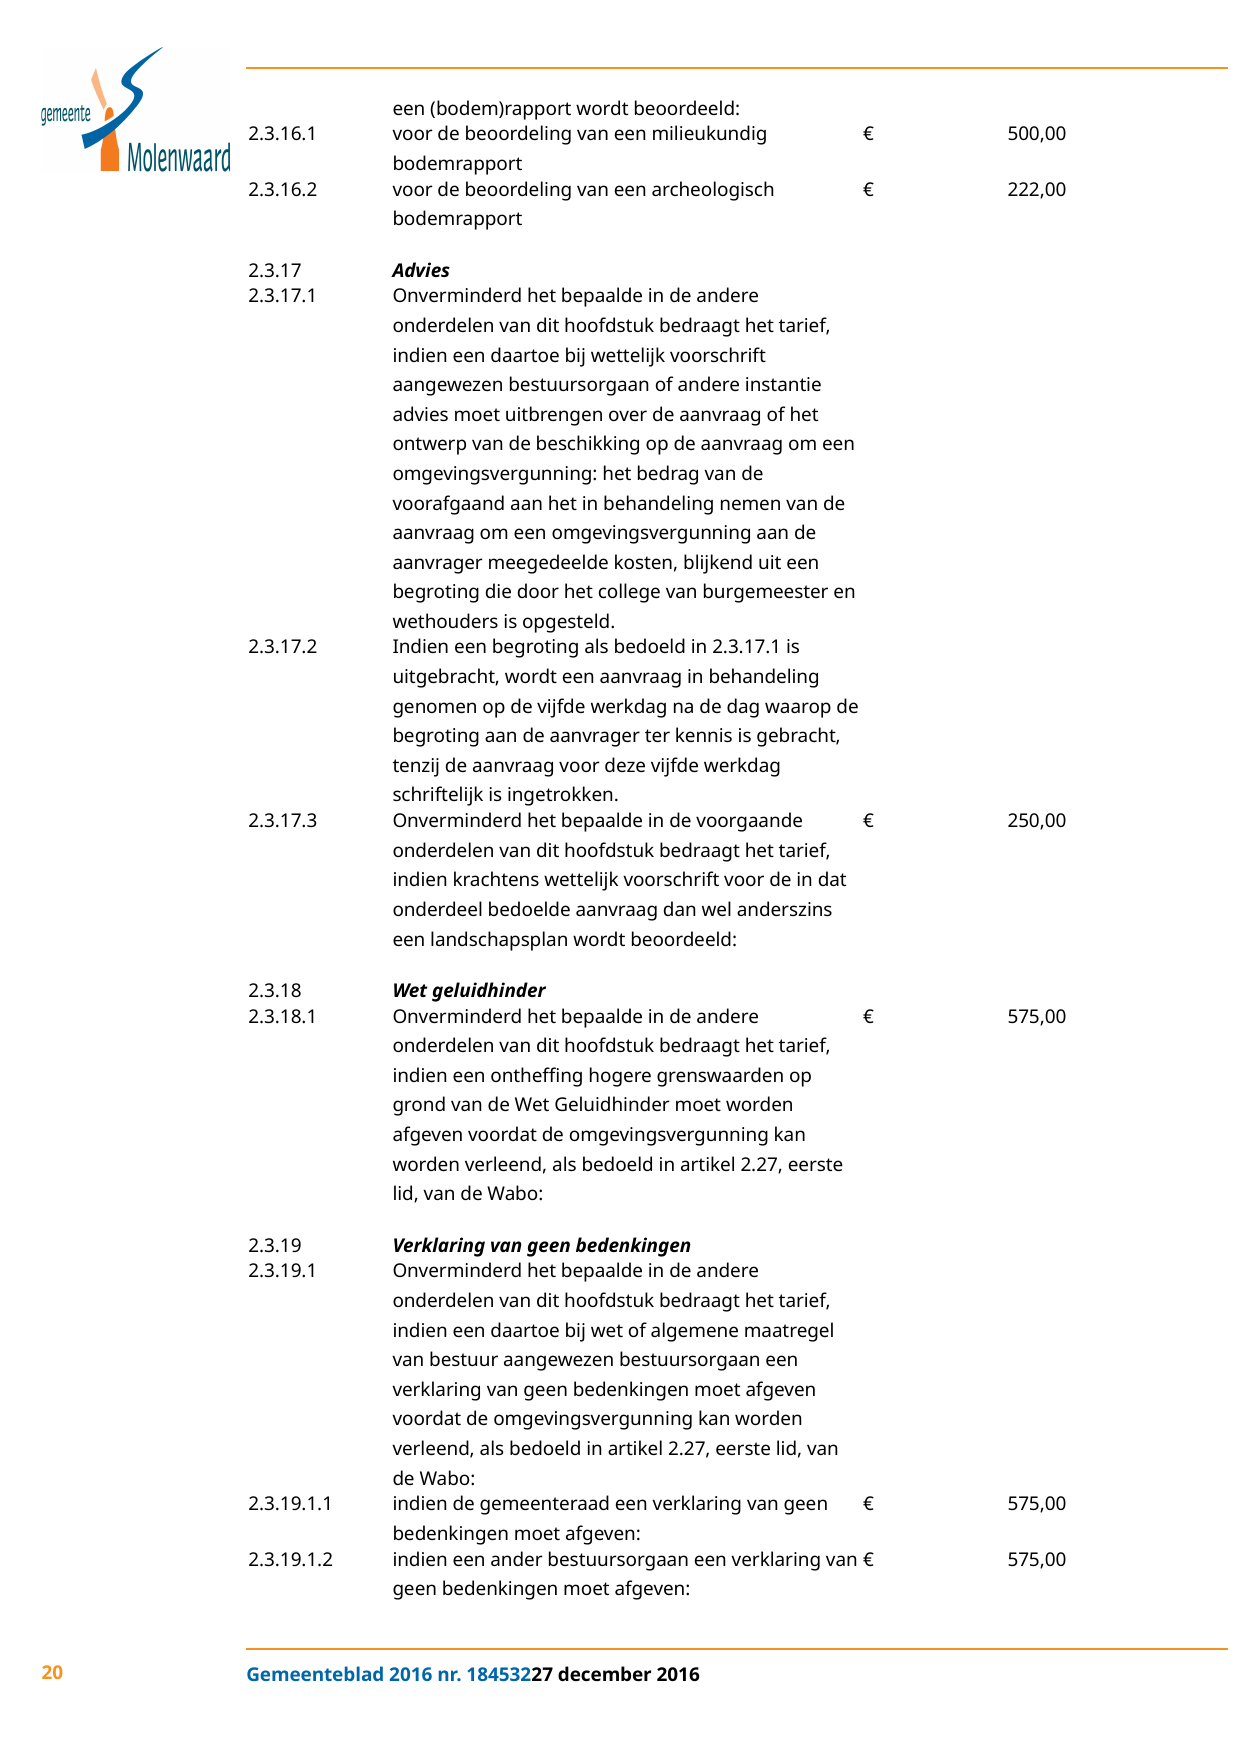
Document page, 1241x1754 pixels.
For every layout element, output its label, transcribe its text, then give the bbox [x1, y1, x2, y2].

table_cell Onverminderd het bepaalde in de andere onderdelen van dit hoofdstuk bedraagt het tarief, indien een daartoe bij wet of algemene maatregel van bestuur aangewezen bestuursorgaan een verklaring van geen bedenkingen moet afgeven voordat de omgevingsvergunning kan worden verleend, als bedoeld in artikel 2.27, eerste lid, van de Wabo: [392, 1258, 863, 1490]
table_cell indien de gemeenteraad een verklaring van geen bedenkingen moet afgeven: [392, 1490, 863, 1546]
table_cell 2.3.19.1.2 [248, 1546, 392, 1601]
table_cell [1007, 1232, 1152, 1258]
table_cell [863, 1258, 1007, 1490]
table_cell Advies [392, 257, 863, 283]
table_cell 222,00 [1007, 176, 1152, 231]
table_cell € [863, 176, 1007, 231]
table_cell Onverminderd het bepaalde in de voorgaande onderdelen van dit hoofdstuk bedraagt het tarief, indien krachtens wettelijk voorschrift voor de in dat onderdeel bedoelde aanvraag dan wel anderszins een landschapsplan wordt beoordeeld: [392, 808, 863, 951]
table_cell 2.3.17.2 [248, 634, 392, 807]
table_cell [863, 1206, 1007, 1232]
table_cell [863, 231, 1007, 257]
table_cell € [863, 808, 1007, 951]
table_cell [248, 95, 392, 121]
table_cell [863, 977, 1007, 1003]
table_cell [1007, 1206, 1152, 1232]
table_cell € [863, 1003, 1007, 1206]
table_cell [1007, 283, 1152, 634]
table_cell 2.3.16.2 [248, 176, 392, 231]
table_cell 2.3.19 [248, 1232, 392, 1258]
table_cell 2.3.17.1 [248, 283, 392, 634]
table_cell 575,00 [1007, 1003, 1152, 1206]
table_cell [1007, 257, 1152, 283]
table_cell Onverminderd het bepaalde in de andere onderdelen van dit hoofdstuk bedraagt het tarief, indien een daartoe bij wettelijk voorschrift aangewezen bestuursorgaan of andere instantie advies moet uitbrengen over de aanvraag of het ontwerp van de beschikking op de aanvraag om een omgevingsvergunning: het bedrag van de voorafgaand aan het in behandeling nemen van de aanvraag om een omgevingsvergunning aan de aanvrager meegedeelde kosten, blijkend uit een begroting die door het college van burgemeester en wethouders is opgesteld. [392, 283, 863, 634]
table_cell [863, 283, 1007, 634]
table_cell 2.3.17 [248, 257, 392, 283]
table_cell [392, 231, 863, 257]
table_cell € [863, 121, 1007, 176]
table_cell € [863, 1490, 1007, 1546]
table_cell Onverminderd het bepaalde in de andere onderdelen van dit hoofdstuk bedraagt het tarief, indien een ontheffing hogere grenswaarden op grond van de Wet Geluidhinder moet worden afgeven voordat de omgevingsvergunning kan worden verleend, als bedoeld in artikel 2.27, eerste lid, van de Wabo: [392, 1003, 863, 1206]
table_cell 2.3.18 [248, 977, 392, 1003]
table_cell 575,00 [1007, 1546, 1152, 1601]
table_cell [248, 231, 392, 257]
table_cell Indien een begroting als bedoeld in 2.3.17.1 is uitgebracht, wordt een aanvraag in behandeling genomen op de vijfde werkdag na de dag waarop de begroting aan de aanvrager ter kennis is gebracht, tenzij de aanvraag voor deze vijfde werkdag schriftelijk is ingetrokken. [392, 634, 863, 807]
table_cell [1007, 95, 1152, 121]
table_cell [248, 1206, 392, 1232]
table_cell € [863, 1546, 1007, 1601]
table_cell [863, 257, 1007, 283]
table_cell 2.3.19.1.1 [248, 1490, 392, 1546]
table_cell voor de beoordeling van een milieukundig bodemrapport [392, 121, 863, 176]
table_cell 2.3.19.1 [248, 1258, 392, 1490]
table_cell 250,00 [1007, 808, 1152, 951]
table_cell Wet geluidhinder [392, 977, 863, 1003]
table_cell 2.3.16.1 [248, 121, 392, 176]
table_cell [392, 951, 863, 977]
table_cell [392, 1206, 863, 1232]
table_cell [1007, 1258, 1152, 1490]
table_cell [863, 95, 1007, 121]
table_cell 2.3.18.1 [248, 1003, 392, 1206]
table_cell voor de beoordeling van een archeologisch bodemrapport [392, 176, 863, 231]
table_cell [1007, 951, 1152, 977]
table_cell 2.3.17.3 [248, 808, 392, 951]
table_cell een (bodem)rapport wordt beoordeeld: [392, 95, 863, 121]
picture [41, 47, 231, 172]
table_cell [863, 951, 1007, 977]
table_cell indien een ander bestuursorgaan een verklaring van geen bedenkingen moet afgeven: [392, 1546, 863, 1601]
table_cell 575,00 [1007, 1490, 1152, 1546]
table_cell [1007, 977, 1152, 1003]
table_cell [863, 634, 1007, 807]
table_cell [1007, 231, 1152, 257]
table_cell Verklaring van geen bedenkingen [392, 1232, 863, 1258]
table_cell [248, 951, 392, 977]
table_cell [1007, 634, 1152, 807]
table_cell [863, 1232, 1007, 1258]
table_cell 500,00 [1007, 121, 1152, 176]
